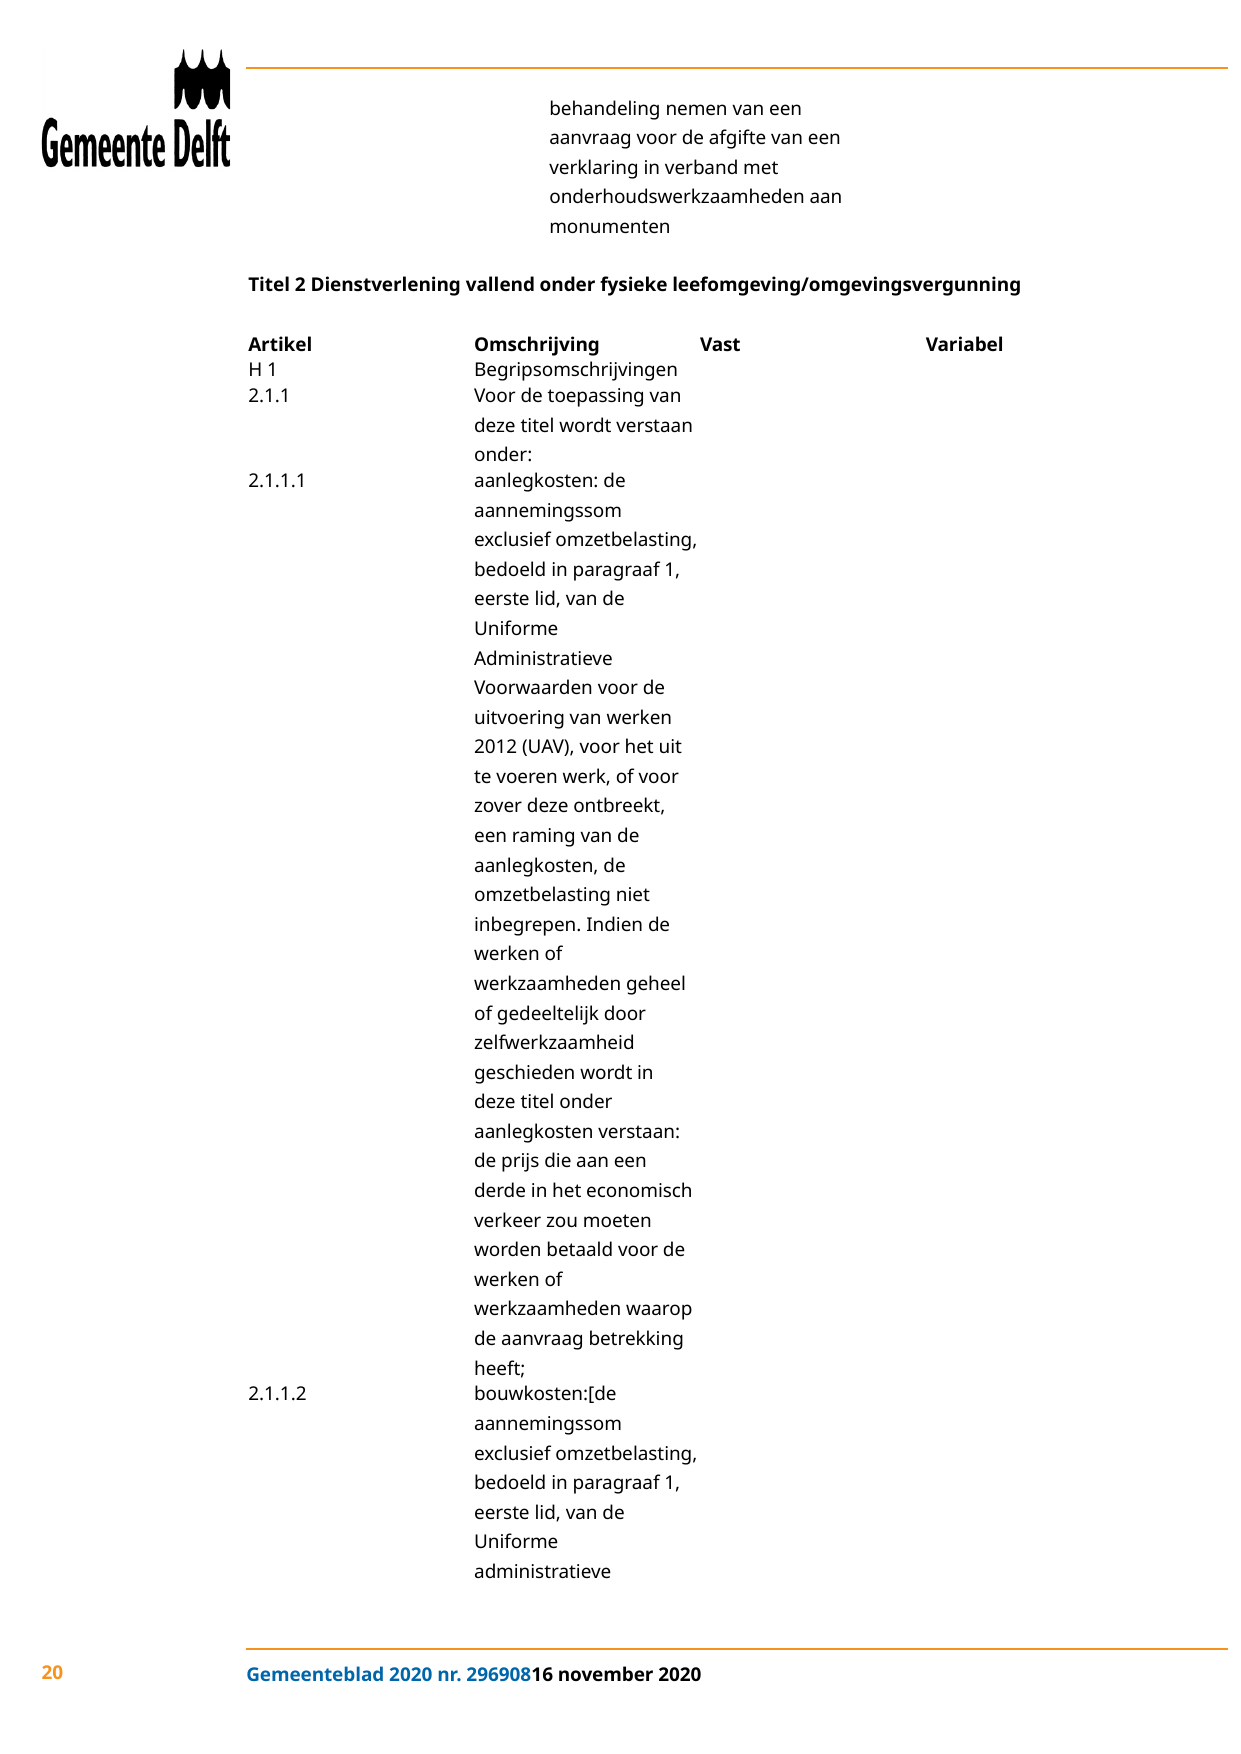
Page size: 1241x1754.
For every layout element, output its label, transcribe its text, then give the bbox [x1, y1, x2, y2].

table_cell bouwkosten:[de aannemingssom exclusief omzetbelasting, bedoeld in paragraaf 1, eerste lid, van de Uniforme administratieve [474, 1381, 700, 1584]
table_cell [926, 383, 1152, 467]
table_cell [248, 95, 549, 239]
picture [41, 47, 231, 172]
table_cell aanlegkosten: de aannemingssom exclusief omzetbelasting, bedoeld in paragraaf 1, eerste lid, van de Uniforme Administratieve Voorwaarden voor de uitvoering van werken 2012 (UAV), voor het uit te voeren werk, of voor zover deze ontbreekt, een raming van de aanlegkosten, de omzetbelasting niet inbegrepen. Indien de werken of werkzaamheden geheel of gedeeltelijk door zelfwerkzaamheid geschieden wordt in deze titel onder aanlegkosten verstaan: de prijs die aan een derde in het economisch verkeer zou moeten worden betaald voor de werken of werkzaamheden waarop de aanvraag betrekking heeft; [474, 467, 700, 1381]
table_cell [850, 95, 1152, 239]
table_cell [926, 357, 1152, 382]
table_header Artikel [248, 331, 474, 357]
table_cell 2.1.1.2 [248, 1381, 474, 1584]
table_cell [700, 383, 926, 467]
table_header Omschrijving [474, 331, 700, 357]
table_cell behandeling nemen van een aanvraag voor de afgifte van een verklaring in verband met onderhoudswerkzaamheden aan monumenten [549, 95, 850, 239]
table_header Variabel [926, 331, 1152, 357]
table_cell [700, 467, 926, 1381]
table_cell [700, 1381, 926, 1584]
text Titel 2 Dienstverlening vallend onder fysieke leefomgeving/omgevingsvergunning [248, 272, 1152, 297]
table_cell [700, 357, 926, 382]
table_cell H 1 [248, 357, 474, 382]
table_header Vast [700, 331, 926, 357]
table_cell 2.1.1 [248, 383, 474, 467]
table_cell 2.1.1.1 [248, 467, 474, 1381]
table_cell Begripsomschrijvingen [474, 357, 700, 382]
table_cell [926, 467, 1152, 1381]
table_cell [926, 1381, 1152, 1584]
table_cell Voor de toepassing van deze titel wordt verstaan onder: [474, 383, 700, 467]
